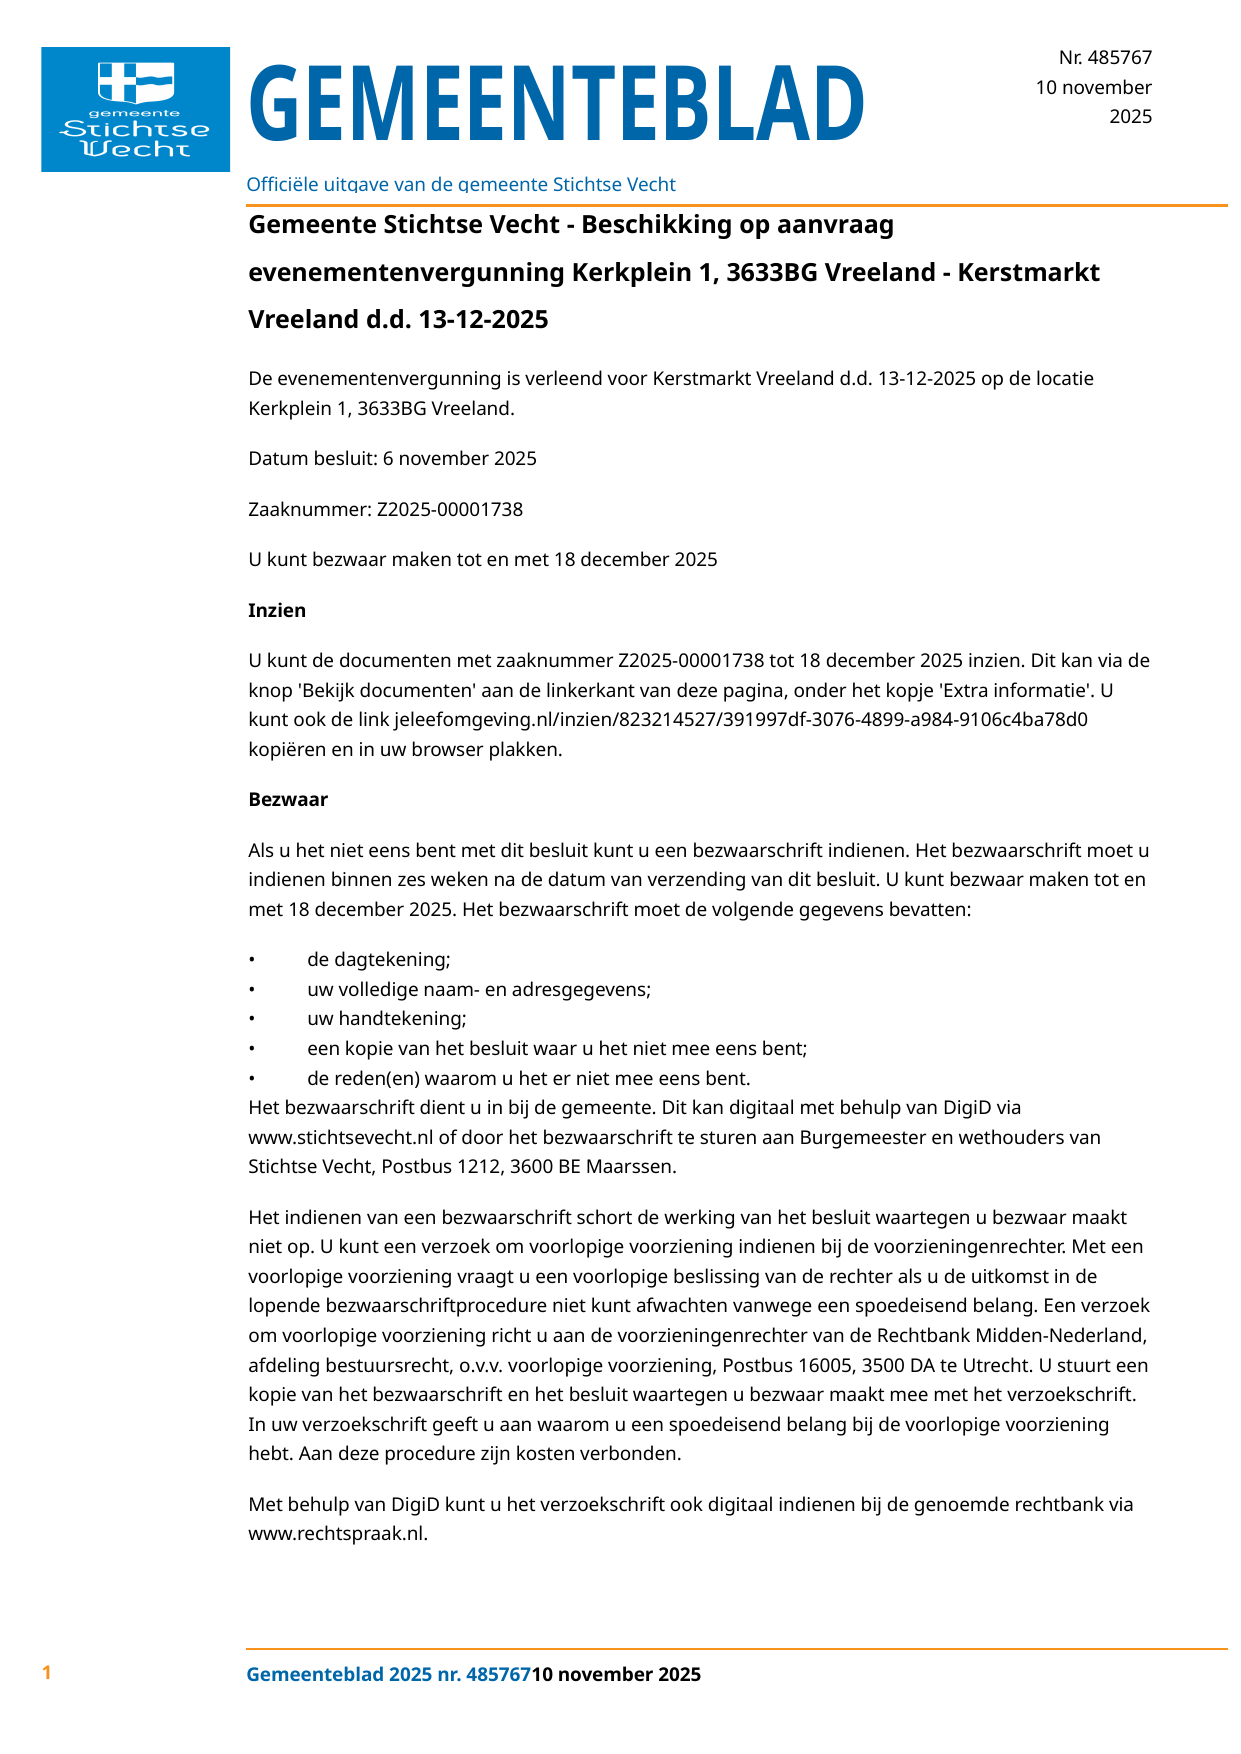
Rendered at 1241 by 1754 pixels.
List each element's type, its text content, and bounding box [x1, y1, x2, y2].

text U kunt bezwaar maken tot en met 18 december 2025 [248, 546, 1152, 572]
text Datum besluit: 6 november 2025 [248, 446, 1152, 471]
text Als u het niet eens bent met dit besluit kunt u een bezwaarschrift indienen. Het bezwaarschrift moet u indienen binnen zes weken na de datum van verzending van dit besluit. U kunt bezwaar maken tot en met 18 december 2025. Het bezwaarschrift moet de volgende gegevens bevatten: [248, 837, 1152, 922]
text Zaaknummer: Z2025-00001738 [248, 496, 1152, 522]
picture [137, 63, 174, 103]
list uw handtekening; [248, 1006, 1152, 1031]
text Met behulp van DigiD kunt u het verzoekschrift ook digitaal indienen bij de genoemde rechtbank via www.rechtspraak.nl. [248, 1491, 1152, 1546]
list uw volledige naam- en adresgegevens; [248, 976, 1152, 1002]
text De evenementenvergunning is verleend voor Kerstmarkt Vreeland d.d. 13-12-2025 op de locatie Kerkplein 1, 3633BG Vreeland. [248, 366, 1152, 421]
text U kunt de documenten met zaaknummer Z2025-00001738 tot 18 december 2025 inzien. Dit kan via de knop 'Bekijk documenten' aan de linkerkant van deze pagina, onder het kopje 'Extra informatie'. U kunt ook de link jeleefomgeving.nl/inzien/823214527/391997df-3076-4899-a984-9106c4ba78d0 kopiëren en in uw browser plakken. [248, 647, 1152, 762]
text Het indienen van een bezwaarschrift schort de werking van het besluit waartegen u bezwaar maakt niet op. U kunt een verzoek om voorlopige voorziening indienen bij de voorzieningenrechter. Met een voorlopige voorziening vraagt u een voorlopige beslissing van de rechter als u de uitkomst in de lopende bezwaarschriftprocedure niet kunt afwachten vanwege een spoedeisend belang. Een verzoek om voorlopige voorziening richt u aan de voorzieningenrechter van de Rechtbank Midden-Nederland, afdeling bestuursrecht, o.v.v. voorlopige voorziening, Postbus 16005, 3500 DA te Utrecht. U stuurt een kopie van het bezwaarschrift en het besluit waartegen u bezwaar maakt mee met het verzoekschrift. In uw verzoekschrift geeft u aan waarom u een spoedeisend belang bij de voorlopige voorziening hebt. Aan deze procedure zijn kosten verbonden. [248, 1204, 1152, 1466]
text Het bezwaarschrift dient u in bij de gemeente. Dit kan digitaal met behulp van DigiD via www.stichtsevecht.nl of door het bezwaarschrift te sturen aan Burgemeester en wethouders van Stichtse Vecht, Postbus 1212, 3600 BE Maarssen. [248, 1094, 1152, 1179]
picture [99, 63, 135, 101]
list de reden(en) waarom u het er niet mee eens bent. [248, 1065, 1152, 1090]
list de dagtekening; [248, 946, 1152, 972]
list een kopie van het besluit waar u het niet mee eens bent; [248, 1035, 1152, 1061]
text Bezwaar [248, 786, 1152, 812]
text Gemeente Stichtse Vecht - Beschikking op aanvraag evenementenvergunning Kerkplein 1, 3633BG Vreeland - Kerstmarkt Vreeland d.d. 13-12-2025 [248, 207, 1152, 336]
text Inzien [248, 597, 1152, 622]
